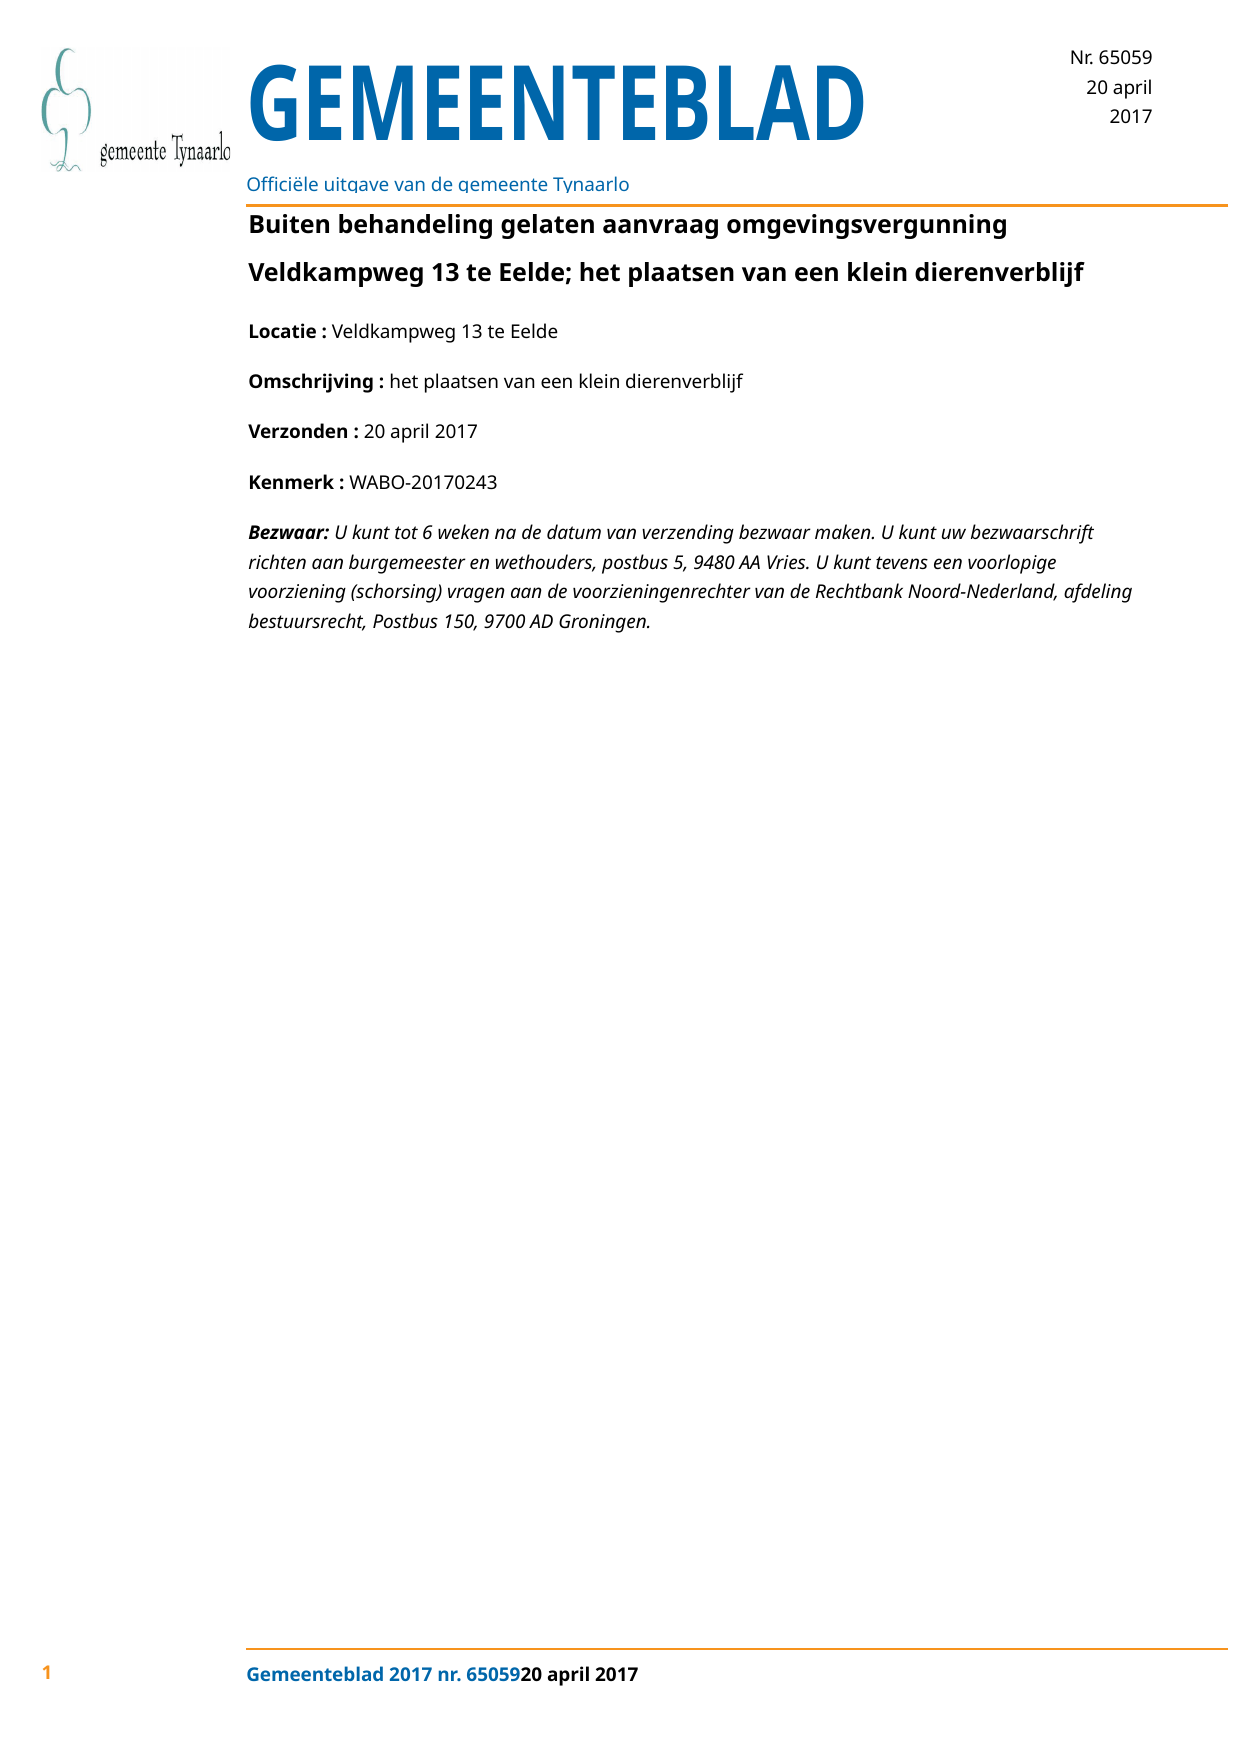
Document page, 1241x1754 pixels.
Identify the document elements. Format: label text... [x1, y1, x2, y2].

text Omschrijving : het plaatsen van een klein dierenverblijf [248, 368, 1152, 394]
text Buiten behandeling gelaten aanvraag omgevingsvergunning Veldkampweg 13 te Eelde; het plaatsen van een klein dierenverblijf [248, 207, 1152, 288]
text Locatie : Veldkampweg 13 te Eelde [248, 318, 1152, 344]
picture [41, 47, 231, 172]
text Verzonden : 20 april 2017 [248, 419, 1152, 444]
text Kenmerk : WABO-20170243 [248, 469, 1152, 495]
text Bezwaar: U kunt tot 6 weken na de datum van verzending bezwaar maken. U kunt uw bezwaarschrift richten aan burgemeester en wethouders, postbus 5, 9480 AA Vries. U kunt tevens een voorlopige voorziening (schorsing) vragen aan de voorzieningenrechter van de Rechtbank Noord-Nederland, afdeling bestuursrecht, Postbus 150, 9700 AD Groningen. [248, 519, 1152, 634]
